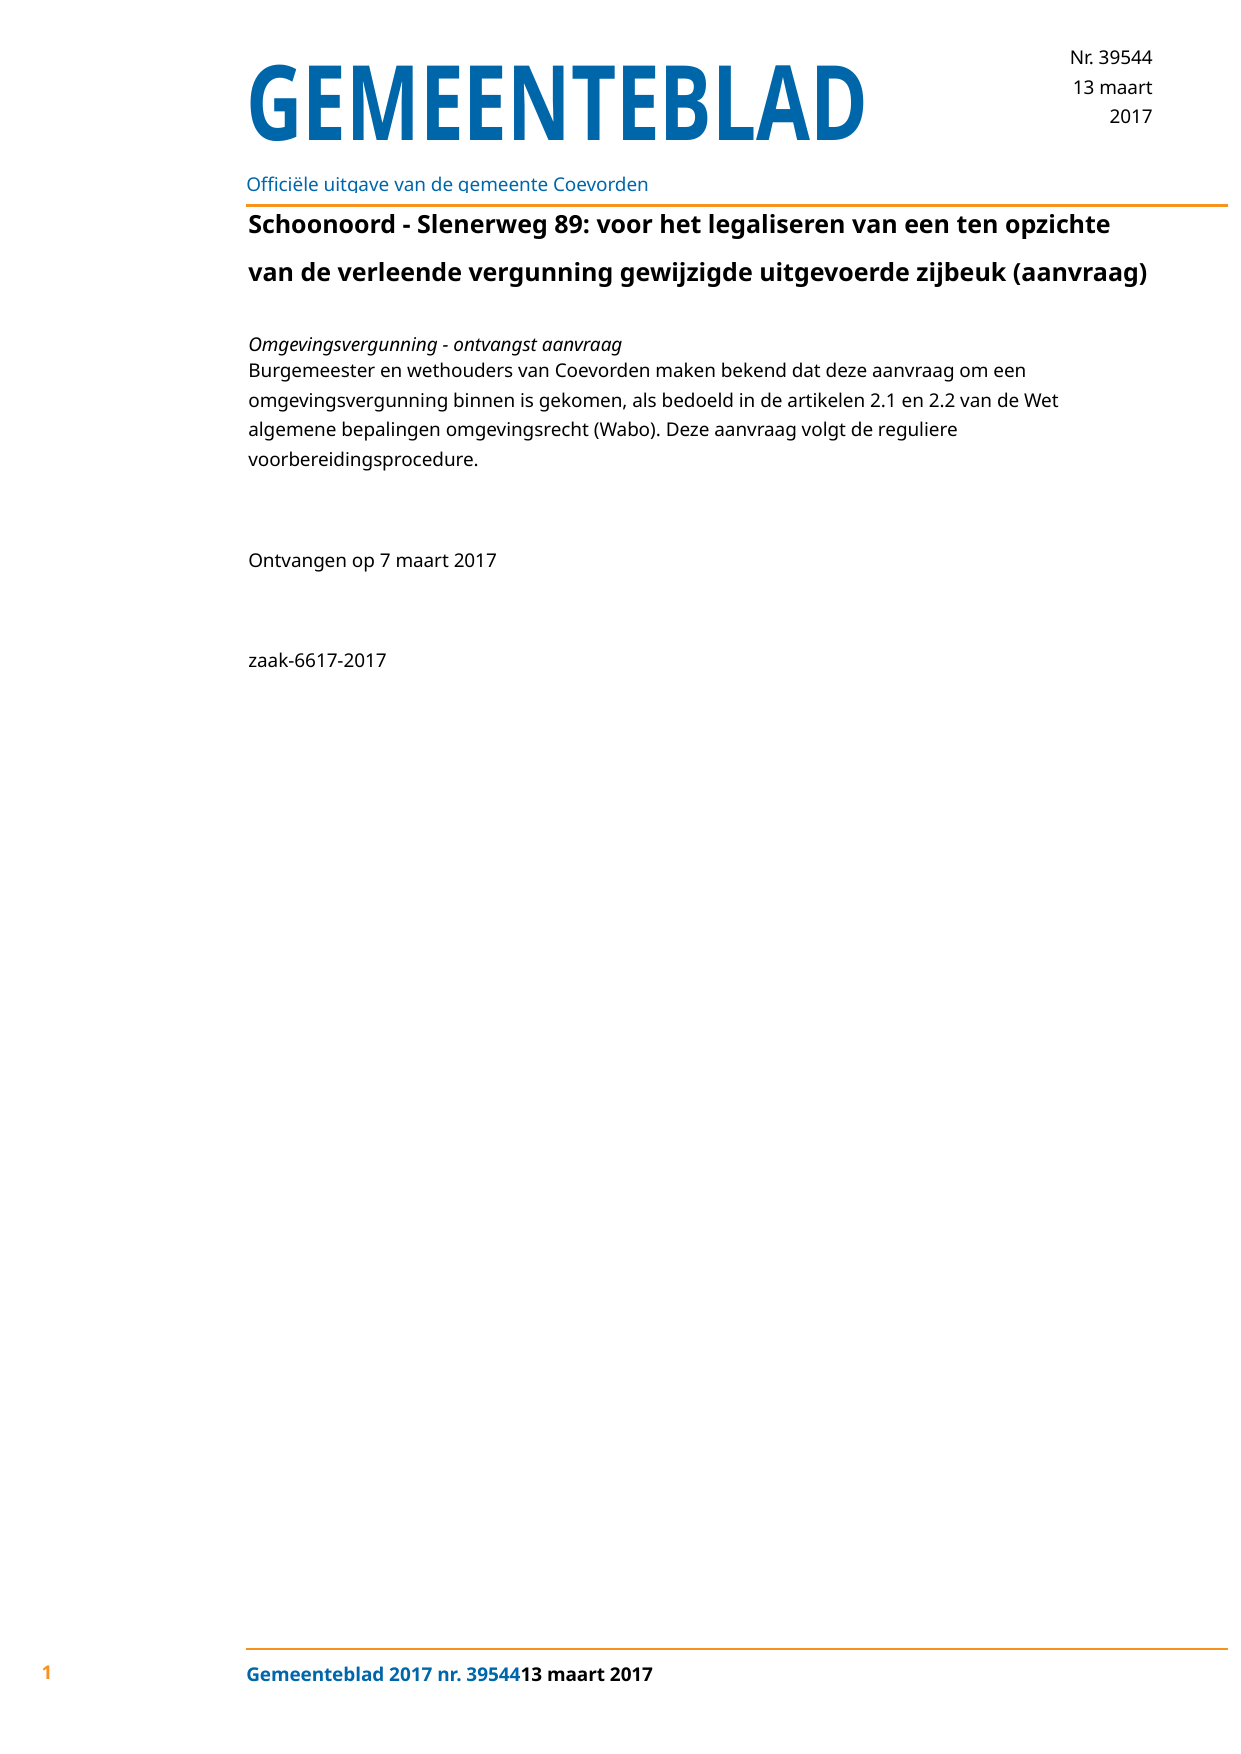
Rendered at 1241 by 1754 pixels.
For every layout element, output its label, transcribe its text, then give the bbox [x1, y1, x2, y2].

picture [41, 47, 231, 172]
text Omgevingsvergunning - ontvangst aanvraag [248, 331, 1152, 357]
text Burgemeester en wethouders van Coevorden maken bekend dat deze aanvraag om een omgevingsvergunning binnen is gekomen, als bedoeld in de artikelen 2.1 en 2.2 van de Wet algemene bepalingen omgevingsrecht (Wabo). Deze aanvraag volgt de reguliere voorbereidingsprocedure. [248, 357, 1152, 472]
text Schoonoord - Slenerweg 89: voor het legaliseren van een ten opzichte van de verleende vergunning gewijzigde uitgevoerde zijbeuk (aanvraag) [248, 207, 1152, 288]
text zaak-6617-2017 [248, 648, 1152, 673]
text Ontvangen op 7 maart 2017 [248, 547, 1152, 572]
